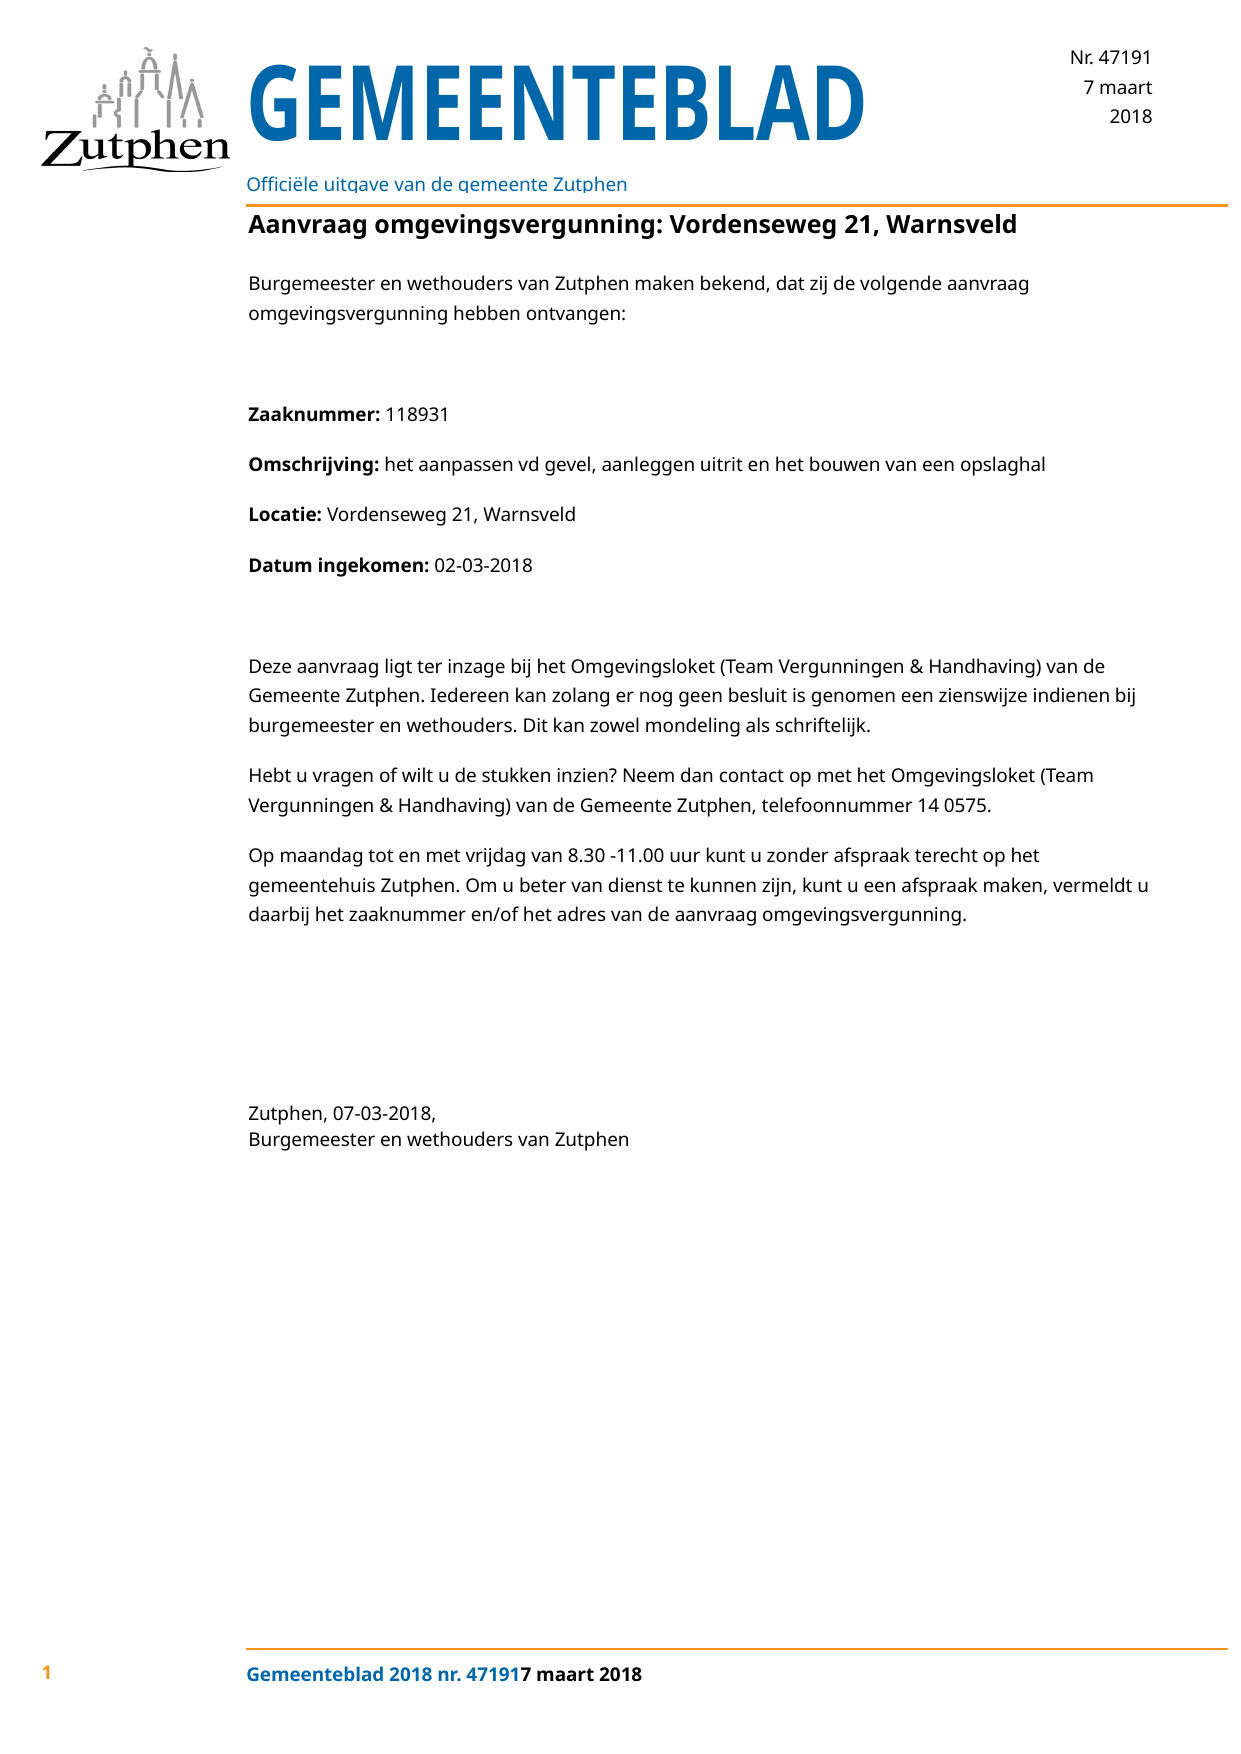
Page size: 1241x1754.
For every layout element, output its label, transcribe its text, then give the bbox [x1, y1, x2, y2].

text Hebt u vragen of wilt u de stukken inzien? Neem dan contact op met het Omgevingsloket (Team Vergunningen & Handhaving) van de Gemeente Zutphen, telefoonnummer 14 0575. [248, 762, 1152, 818]
text Omschrijving: het aanpassen vd gevel, aanleggen uitrit en het bouwen van een opslaghal [248, 451, 1152, 477]
text Op maandag tot en met vrijdag van 8.30 -11.00 uur kunt u zonder afspraak terecht op het gemeentehuis Zutphen. Om u beter van dienst te kunnen zijn, kunt u een afspraak maken, vermeldt u daarbij het zaaknummer en/of het adres van de aanvraag omgevingsvergunning. [248, 842, 1152, 927]
text Zaaknummer: 118931 [248, 401, 1152, 426]
text Datum ingekomen: 02-03-2018 [248, 552, 1152, 578]
text Deze aanvraag ligt ter inzage bij het Omgevingsloket (Team Vergunningen & Handhaving) van de Gemeente Zutphen. Iedereen kan zolang er nog geen besluit is genomen een zienswijze indienen bij burgemeester en wethouders. Dit kan zowel mondeling als schriftelijk. [248, 653, 1152, 738]
picture [41, 47, 231, 172]
text Aanvraag omgevingsvergunning: Vordenseweg 21, Warnsveld [248, 207, 1152, 241]
text Burgemeester en wethouders van Zutphen maken bekend, dat zij de volgende aanvraag omgevingsvergunning hebben ontvangen: [248, 270, 1152, 326]
text Zutphen, 07-03-2018, [248, 1101, 1152, 1126]
text Locatie: Vordenseweg 21, Warnsveld [248, 502, 1152, 527]
text Burgemeester en wethouders van Zutphen [248, 1126, 1152, 1152]
